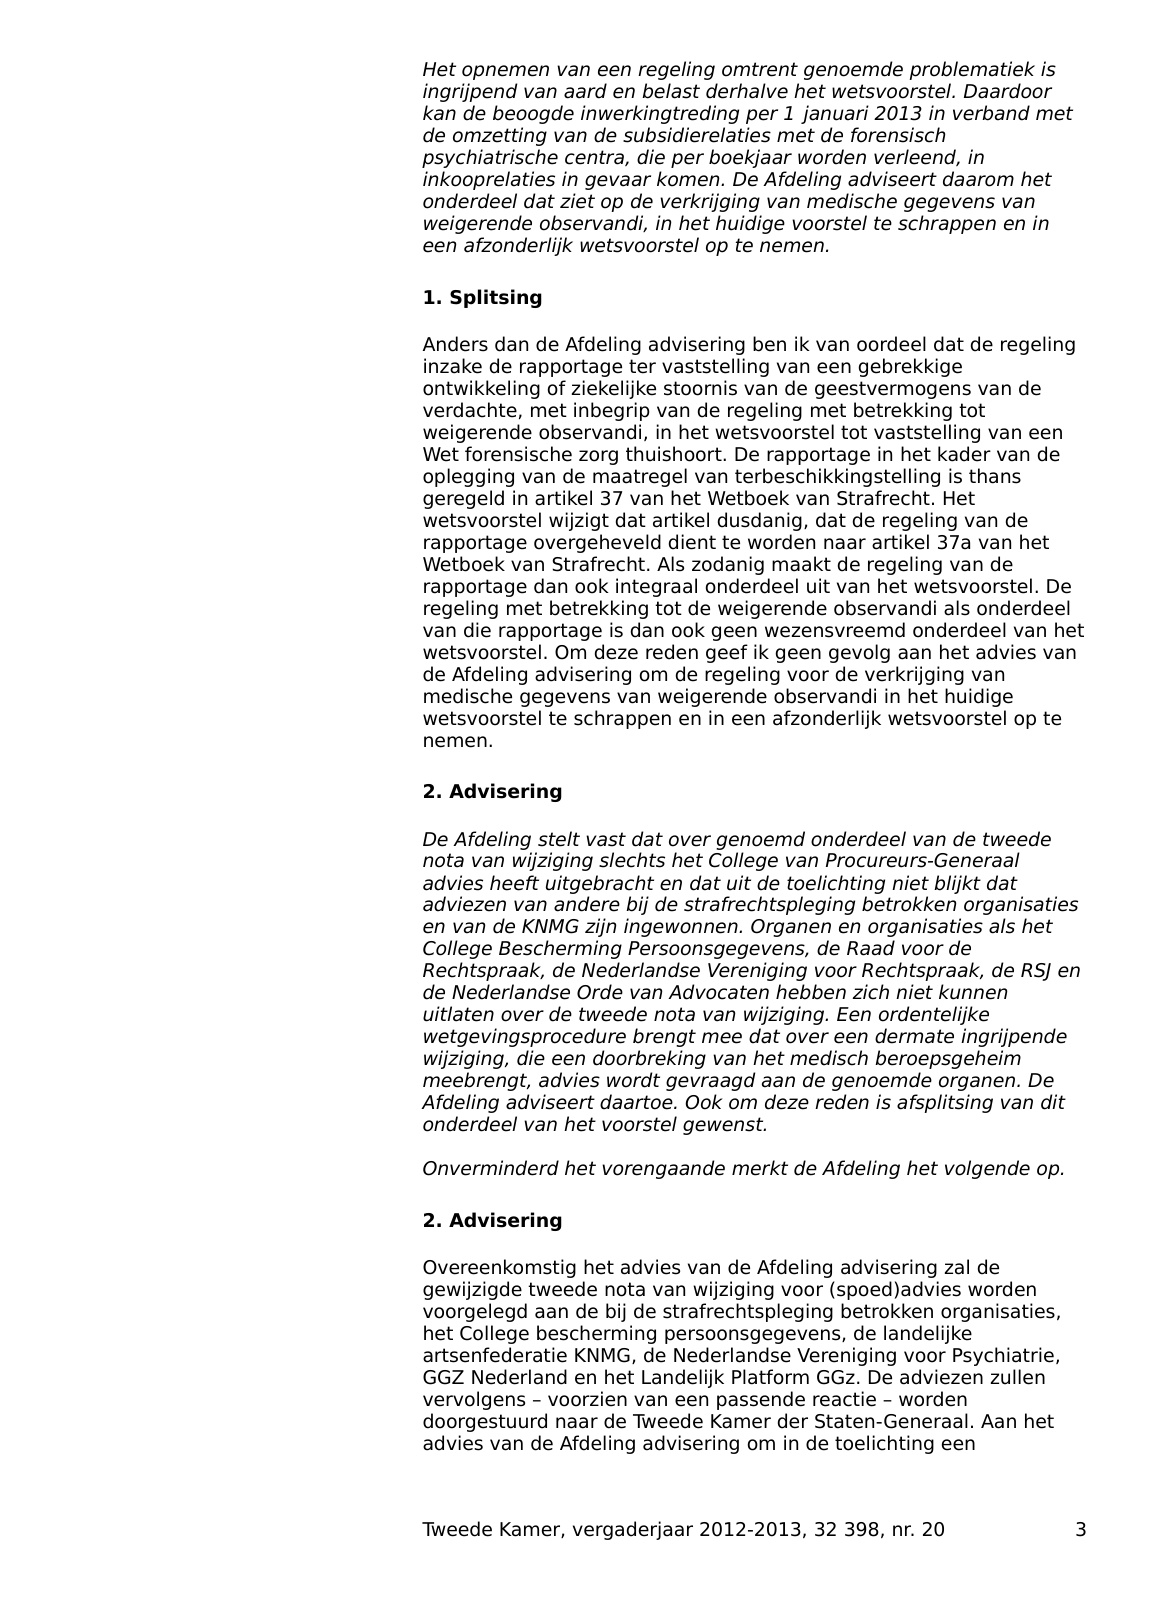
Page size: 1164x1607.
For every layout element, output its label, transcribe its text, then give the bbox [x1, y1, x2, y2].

text Anders dan de Afdeling advisering ben ik van oordeel dat de regeling inzake de rapportage ter vaststelling van een gebrekkige ontwikkeling of ziekelijke stoornis van de geestvermogens van de verdachte, met inbegrip van de regeling met betrekking tot weigerende observandi, in het wetsvoorstel tot vaststelling van een Wet forensische zorg thuishoort. De rapportage in het kader van de oplegging van de maatregel van terbeschikkingstelling is thans geregeld in artikel 37 van het Wetboek van Strafrecht. Het wetsvoorstel wijzigt dat artikel dusdanig, dat de regeling van de rapportage overgeheveld dient te worden naar artikel 37a van het Wetboek van Strafrecht. Als zodanig maakt de regeling van de rapportage dan ook integraal onderdeel uit van het wetsvoorstel. De regeling met betrekking tot de weigerende observandi als onderdeel van die rapportage is dan ook geen wezensvreemd onderdeel van het wetsvoorstel. Om deze reden geef ik geen gevolg aan het advies van de Afdeling advisering om de regeling voor de verkrijging van medische gegevens van weigerende observandi in het huidige wetsvoorstel te schrappen en in een afzonderlijk wetsvoorstel op te nemen. [422, 334, 1087, 751]
text Het opnemen van een regeling omtrent genoemde problematiek is ingrijpend van aard en belast derhalve het wetsvoorstel. Daardoor kan de beoogde inwerkingtreding per 1 januari 2013 in verband met de omzetting van de subsidierelaties met de forensisch psychiatrische centra, die per boekjaar worden verleend, in inkooprelaties in gevaar komen. De Afdeling adviseert daarom het onderdeel dat ziet op de verkrijging van medische gegevens van weigerende observandi, in het huidige voorstel te schrappen en in een afzonderlijk wetsvoorstel op te nemen. [422, 59, 1087, 257]
subtitle 1. Splitsing [422, 287, 1087, 309]
text Overeenkomstig het advies van de Afdeling advisering zal de gewijzigde tweede nota van wijziging voor (spoed)advies worden voorgelegd aan de bij de strafrechtspleging betrokken organisaties, het College bescherming persoonsgegevens, de landelijke artsenfederatie KNMG, de Nederlandse Vereniging voor Psychiatrie, GGZ Nederland en het Landelijk Platform GGz. De adviezen zullen vervolgens – voorzien van een passende reactie – worden doorgestuurd naar de Tweede Kamer der Staten-Generaal. Aan het advies van de Afdeling advisering om in de toelichting een [422, 1257, 1087, 1455]
subtitle 2. Advisering [422, 1210, 1087, 1232]
subtitle 2. Advisering [422, 781, 1087, 803]
text De Afdeling stelt vast dat over genoemd onderdeel van de tweede nota van wijziging slechts het College van Procureurs-Generaal advies heeft uitgebracht en dat uit de toelichting niet blijkt dat adviezen van andere bij de strafrechtspleging betrokken organisaties en van de KNMG zijn ingewonnen. Organen en organisaties als het College Bescherming Persoonsgegevens, de Raad voor de Rechtspraak, de Nederlandse Vereniging voor Rechtspraak, de RSJ en de Nederlandse Orde van Advocaten hebben zich niet kunnen uitlaten over de tweede nota van wijziging. Een ordentelijke wetgevingsprocedure brengt mee dat over een dermate ingrijpende wijziging, die een doorbreking van het medisch beroepsgeheim meebrengt, advies wordt gevraagd aan de genoemde organen. De Afdeling adviseert daartoe. Ook om deze reden is afsplitsing van dit onderdeel van het voorstel gewenst. [422, 828, 1087, 1136]
text Onverminderd het vorengaande merkt de Afdeling het volgende op. [422, 1158, 1087, 1180]
